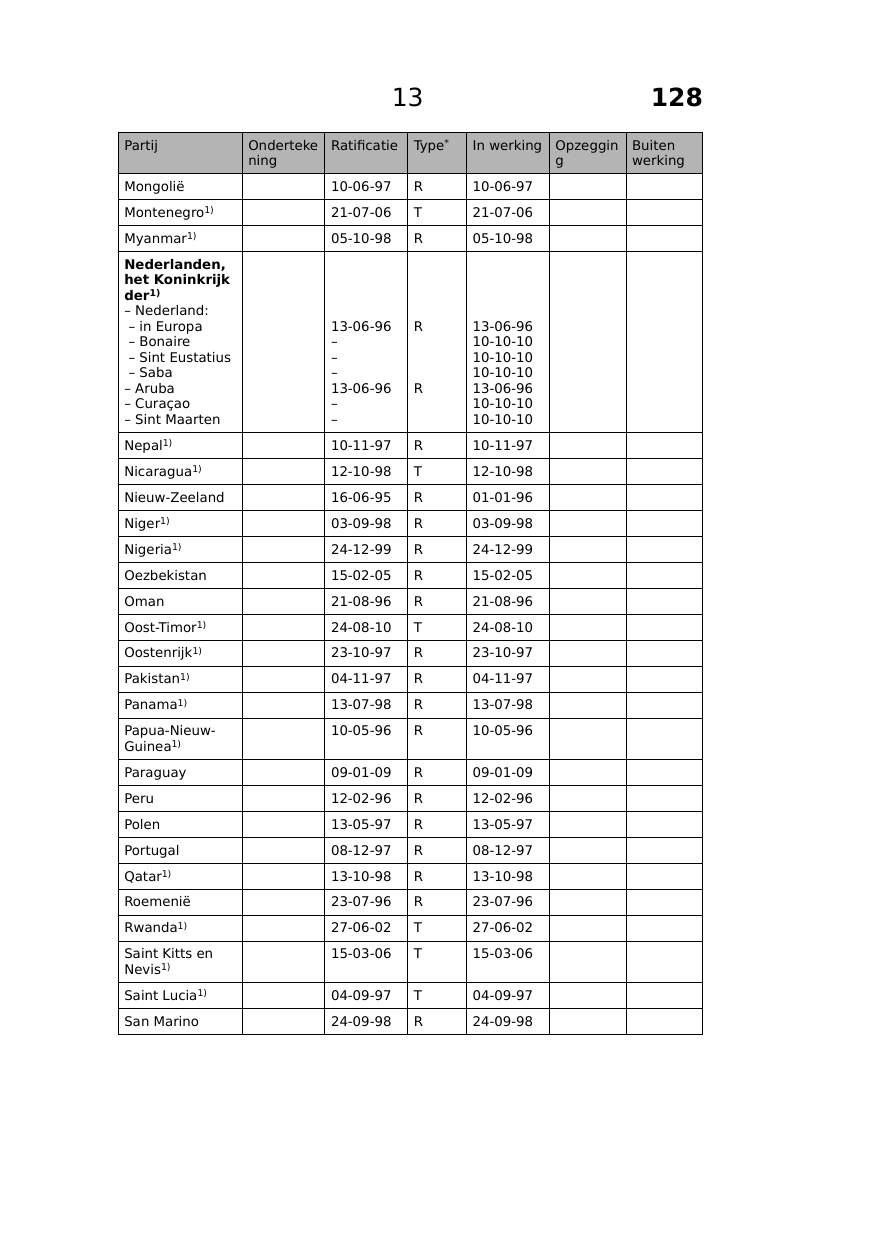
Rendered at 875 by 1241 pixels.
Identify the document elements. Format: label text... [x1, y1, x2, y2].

table_cell [467, 304, 549, 319]
table_cell [550, 890, 626, 915]
table_cell Polen [119, 812, 242, 837]
table_cell 23-07-96 [325, 890, 407, 915]
table_cell [325, 252, 407, 303]
table_cell [550, 381, 626, 397]
table_cell Portugal [119, 838, 242, 863]
table_cell [550, 916, 626, 941]
table_cell 21-07-06 [325, 200, 407, 225]
table_cell [408, 350, 466, 366]
table_cell [627, 226, 702, 251]
table_cell [408, 335, 466, 350]
table_cell 13-05-97 [467, 812, 549, 837]
table_cell 24-08-10 [467, 615, 549, 640]
table_cell [243, 537, 324, 562]
table_cell [627, 838, 702, 863]
table_cell [627, 589, 702, 614]
table_cell Saint Kitts en Nevis1) [119, 942, 242, 982]
table_cell [550, 615, 626, 640]
table_cell 10-06-97 [467, 174, 549, 199]
table_cell [243, 615, 324, 640]
table_cell [243, 916, 324, 941]
table_cell [627, 485, 702, 510]
table_cell R [408, 864, 466, 889]
table_cell [408, 252, 466, 303]
table_cell [408, 366, 466, 381]
table_cell 23-10-97 [325, 641, 407, 666]
table_cell Oostenrijk1) [119, 641, 242, 666]
table_cell [243, 760, 324, 785]
table_cell Rwanda1) [119, 916, 242, 941]
table_cell 04-09-97 [467, 983, 549, 1008]
table_cell 23-07-96 [467, 890, 549, 915]
table_cell [627, 537, 702, 562]
table_cell T [408, 459, 466, 484]
table_cell Myanmar1) [119, 226, 242, 251]
table_cell [627, 319, 702, 334]
table_cell [243, 589, 324, 614]
table_cell [243, 433, 324, 458]
table_cell [243, 366, 324, 381]
table_cell [550, 641, 626, 666]
table_cell [243, 412, 324, 432]
table_cell [467, 252, 549, 303]
table_cell – Sint Eustatius [119, 350, 242, 366]
table_cell 13-06-96 [467, 319, 549, 334]
table_cell Qatar1) [119, 864, 242, 889]
table_cell [243, 174, 324, 199]
table_cell [550, 864, 626, 889]
table_cell [627, 252, 702, 303]
table_cell 24-12-99 [467, 537, 549, 562]
table_cell Montenegro1) [119, 200, 242, 225]
table_cell [550, 838, 626, 863]
table_cell [243, 319, 324, 334]
table_cell 23-10-97 [467, 641, 549, 666]
table_cell [627, 693, 702, 718]
table_cell [550, 252, 626, 303]
table_cell 12-10-98 [467, 459, 549, 484]
table_cell [243, 511, 324, 536]
table_cell 13-06-96 [325, 381, 407, 397]
table_cell [243, 335, 324, 350]
table_cell Nigeria1) [119, 537, 242, 562]
table_cell – Saba [119, 366, 242, 381]
table_cell R [408, 319, 466, 334]
table_header Type* [408, 133, 466, 173]
table_cell 10-11-97 [467, 433, 549, 458]
table_cell [243, 563, 324, 588]
table_cell [627, 641, 702, 666]
table_cell [243, 350, 324, 366]
table_cell R [408, 433, 466, 458]
table_cell [243, 786, 324, 811]
table_cell [550, 537, 626, 562]
table_cell 10-05-96 [467, 719, 549, 759]
table_cell R [408, 563, 466, 588]
table_cell 05-10-98 [325, 226, 407, 251]
table_cell [627, 350, 702, 366]
table_cell [550, 412, 626, 432]
table_cell – Bonaire [119, 335, 242, 350]
table_cell T [408, 942, 466, 982]
table_cell Nepal1) [119, 433, 242, 458]
table_cell [627, 563, 702, 588]
table_cell Saint Lucia1) [119, 983, 242, 1008]
table_cell – in Europa [119, 319, 242, 334]
table_cell T [408, 615, 466, 640]
table_cell [243, 226, 324, 251]
table_header Ondertekening [243, 133, 324, 173]
table_cell [243, 641, 324, 666]
table_cell [627, 335, 702, 350]
table_cell Nicaragua1) [119, 459, 242, 484]
table_cell 04-09-97 [325, 983, 407, 1008]
table_cell [627, 1009, 702, 1034]
table_cell [627, 916, 702, 941]
table_cell [627, 381, 702, 397]
table_cell [627, 786, 702, 811]
table_cell T [408, 983, 466, 1008]
table_cell [550, 433, 626, 458]
table_cell Nieuw-Zeeland [119, 485, 242, 510]
table_cell [243, 459, 324, 484]
table_cell [550, 719, 626, 759]
table_cell R [408, 760, 466, 785]
table_cell Panama1) [119, 693, 242, 718]
table_cell Niger1) [119, 511, 242, 536]
table_cell R [408, 786, 466, 811]
table_cell – [325, 350, 407, 366]
table_cell [408, 412, 466, 432]
table_cell [550, 511, 626, 536]
table_cell [243, 812, 324, 837]
table_cell Nederlanden, het Koninkrijk der1) [119, 252, 242, 303]
table_cell 05-10-98 [467, 226, 549, 251]
table_cell 21-07-06 [467, 200, 549, 225]
table_cell R [408, 812, 466, 837]
table_cell 10-11-97 [325, 433, 407, 458]
table_cell [550, 397, 626, 412]
table_cell 03-09-98 [467, 511, 549, 536]
table_cell 13-07-98 [325, 693, 407, 718]
table_cell [550, 304, 626, 319]
table_cell R [408, 485, 466, 510]
table_cell R [408, 667, 466, 692]
table_cell [627, 760, 702, 785]
table_header Partij [119, 133, 242, 173]
table_cell 24-09-98 [325, 1009, 407, 1034]
table_cell [550, 812, 626, 837]
table_cell R [408, 1009, 466, 1034]
table_cell [627, 366, 702, 381]
table_cell [550, 942, 626, 982]
table_cell [627, 942, 702, 982]
table_cell [550, 319, 626, 334]
table_cell Paraguay [119, 760, 242, 785]
table_cell 15-02-05 [325, 563, 407, 588]
table_cell [550, 200, 626, 225]
table_cell [627, 983, 702, 1008]
table_cell R [408, 226, 466, 251]
table_cell [627, 412, 702, 432]
table_cell R [408, 641, 466, 666]
table_cell [627, 433, 702, 458]
table_cell Peru [119, 786, 242, 811]
table_cell 15-03-06 [467, 942, 549, 982]
table_cell [550, 350, 626, 366]
table_cell 24-12-99 [325, 537, 407, 562]
table_cell – Aruba [119, 381, 242, 397]
table_cell 21-08-96 [467, 589, 549, 614]
table_cell – [325, 397, 407, 412]
table_cell [550, 983, 626, 1008]
table_header In werking [467, 133, 549, 173]
table_cell [550, 174, 626, 199]
table_cell Oost-Timor1) [119, 615, 242, 640]
table_cell 12-02-96 [467, 786, 549, 811]
table_cell [243, 864, 324, 889]
table_cell [627, 864, 702, 889]
table_cell [243, 381, 324, 397]
table_cell T [408, 200, 466, 225]
table_cell R [408, 537, 466, 562]
table_cell San Marino [119, 1009, 242, 1034]
table_cell [627, 304, 702, 319]
table_cell Oman [119, 589, 242, 614]
table_cell – Sint Maarten [119, 412, 242, 432]
table_cell 10-06-97 [325, 174, 407, 199]
table_cell [243, 667, 324, 692]
table_cell R [408, 381, 466, 397]
table_cell 10-10-10 [467, 397, 549, 412]
table_cell [550, 366, 626, 381]
table_cell [243, 838, 324, 863]
table_cell [243, 693, 324, 718]
table_cell – [325, 366, 407, 381]
table_cell [627, 174, 702, 199]
table_cell [627, 459, 702, 484]
table_cell 10-10-10 [467, 335, 549, 350]
table_cell 21-08-96 [325, 589, 407, 614]
table_header Buiten werking [627, 133, 702, 173]
table_cell 04-11-97 [325, 667, 407, 692]
table_cell [550, 1009, 626, 1034]
table_cell 13-05-97 [325, 812, 407, 837]
table_cell [550, 485, 626, 510]
table_cell [325, 304, 407, 319]
table_cell 09-01-09 [325, 760, 407, 785]
table_cell 10-10-10 [467, 412, 549, 432]
table_cell 08-12-97 [467, 838, 549, 863]
table_cell [550, 563, 626, 588]
table_cell [243, 942, 324, 982]
table_cell R [408, 838, 466, 863]
table_cell [408, 397, 466, 412]
table_cell [627, 200, 702, 225]
table_cell [243, 200, 324, 225]
table_cell R [408, 174, 466, 199]
table_cell [627, 719, 702, 759]
table_cell [550, 226, 626, 251]
table_cell [550, 667, 626, 692]
table_cell 13-10-98 [467, 864, 549, 889]
table_cell 13-10-98 [325, 864, 407, 889]
table_cell [243, 397, 324, 412]
table_cell [627, 397, 702, 412]
table_cell Roemenië [119, 890, 242, 915]
table_cell R [408, 693, 466, 718]
table_cell 09-01-09 [467, 760, 549, 785]
table_cell 03-09-98 [325, 511, 407, 536]
table_cell 08-12-97 [325, 838, 407, 863]
table_cell 13-07-98 [467, 693, 549, 718]
table_cell [550, 786, 626, 811]
table_cell R [408, 890, 466, 915]
table_cell 10-10-10 [467, 350, 549, 366]
table_cell 12-02-96 [325, 786, 407, 811]
table_cell Pakistan1) [119, 667, 242, 692]
table_cell Papua-Nieuw-Guinea1) [119, 719, 242, 759]
table_cell [243, 890, 324, 915]
table_cell – Nederland: [119, 304, 242, 319]
table_cell Oezbekistan [119, 563, 242, 588]
table_cell 24-09-98 [467, 1009, 549, 1034]
table_cell 13-06-96 [325, 319, 407, 334]
table_cell R [408, 511, 466, 536]
table_cell – Curaçao [119, 397, 242, 412]
table_cell – [325, 412, 407, 432]
table_cell T [408, 916, 466, 941]
table_cell [627, 615, 702, 640]
table_cell 04-11-97 [467, 667, 549, 692]
table_cell [627, 890, 702, 915]
table_cell [243, 485, 324, 510]
table_cell 13-06-96 [467, 381, 549, 397]
table_cell R [408, 719, 466, 759]
table_cell 24-08-10 [325, 615, 407, 640]
table_cell 16-06-95 [325, 485, 407, 510]
table_cell 15-03-06 [325, 942, 407, 982]
table_cell 15-02-05 [467, 563, 549, 588]
table_cell [408, 304, 466, 319]
table_cell [243, 719, 324, 759]
table_cell [550, 589, 626, 614]
table_cell [550, 693, 626, 718]
table_cell 27-06-02 [325, 916, 407, 941]
table_cell 10-05-96 [325, 719, 407, 759]
table_cell [243, 304, 324, 319]
table_cell [243, 252, 324, 303]
table_cell [243, 1009, 324, 1034]
table_cell 27-06-02 [467, 916, 549, 941]
table_header Opzegging [550, 133, 626, 173]
table_cell 12-10-98 [325, 459, 407, 484]
table_cell R [408, 589, 466, 614]
table_cell [243, 983, 324, 1008]
table_cell [627, 511, 702, 536]
table_cell [550, 335, 626, 350]
table_cell 10-10-10 [467, 366, 549, 381]
table_cell 01-01-96 [467, 485, 549, 510]
table_cell – [325, 335, 407, 350]
table_cell [550, 459, 626, 484]
table_header Ratificatie [325, 133, 407, 173]
table_cell Mongolië [119, 174, 242, 199]
table_cell [550, 760, 626, 785]
table_cell [627, 667, 702, 692]
table_cell [627, 812, 702, 837]
